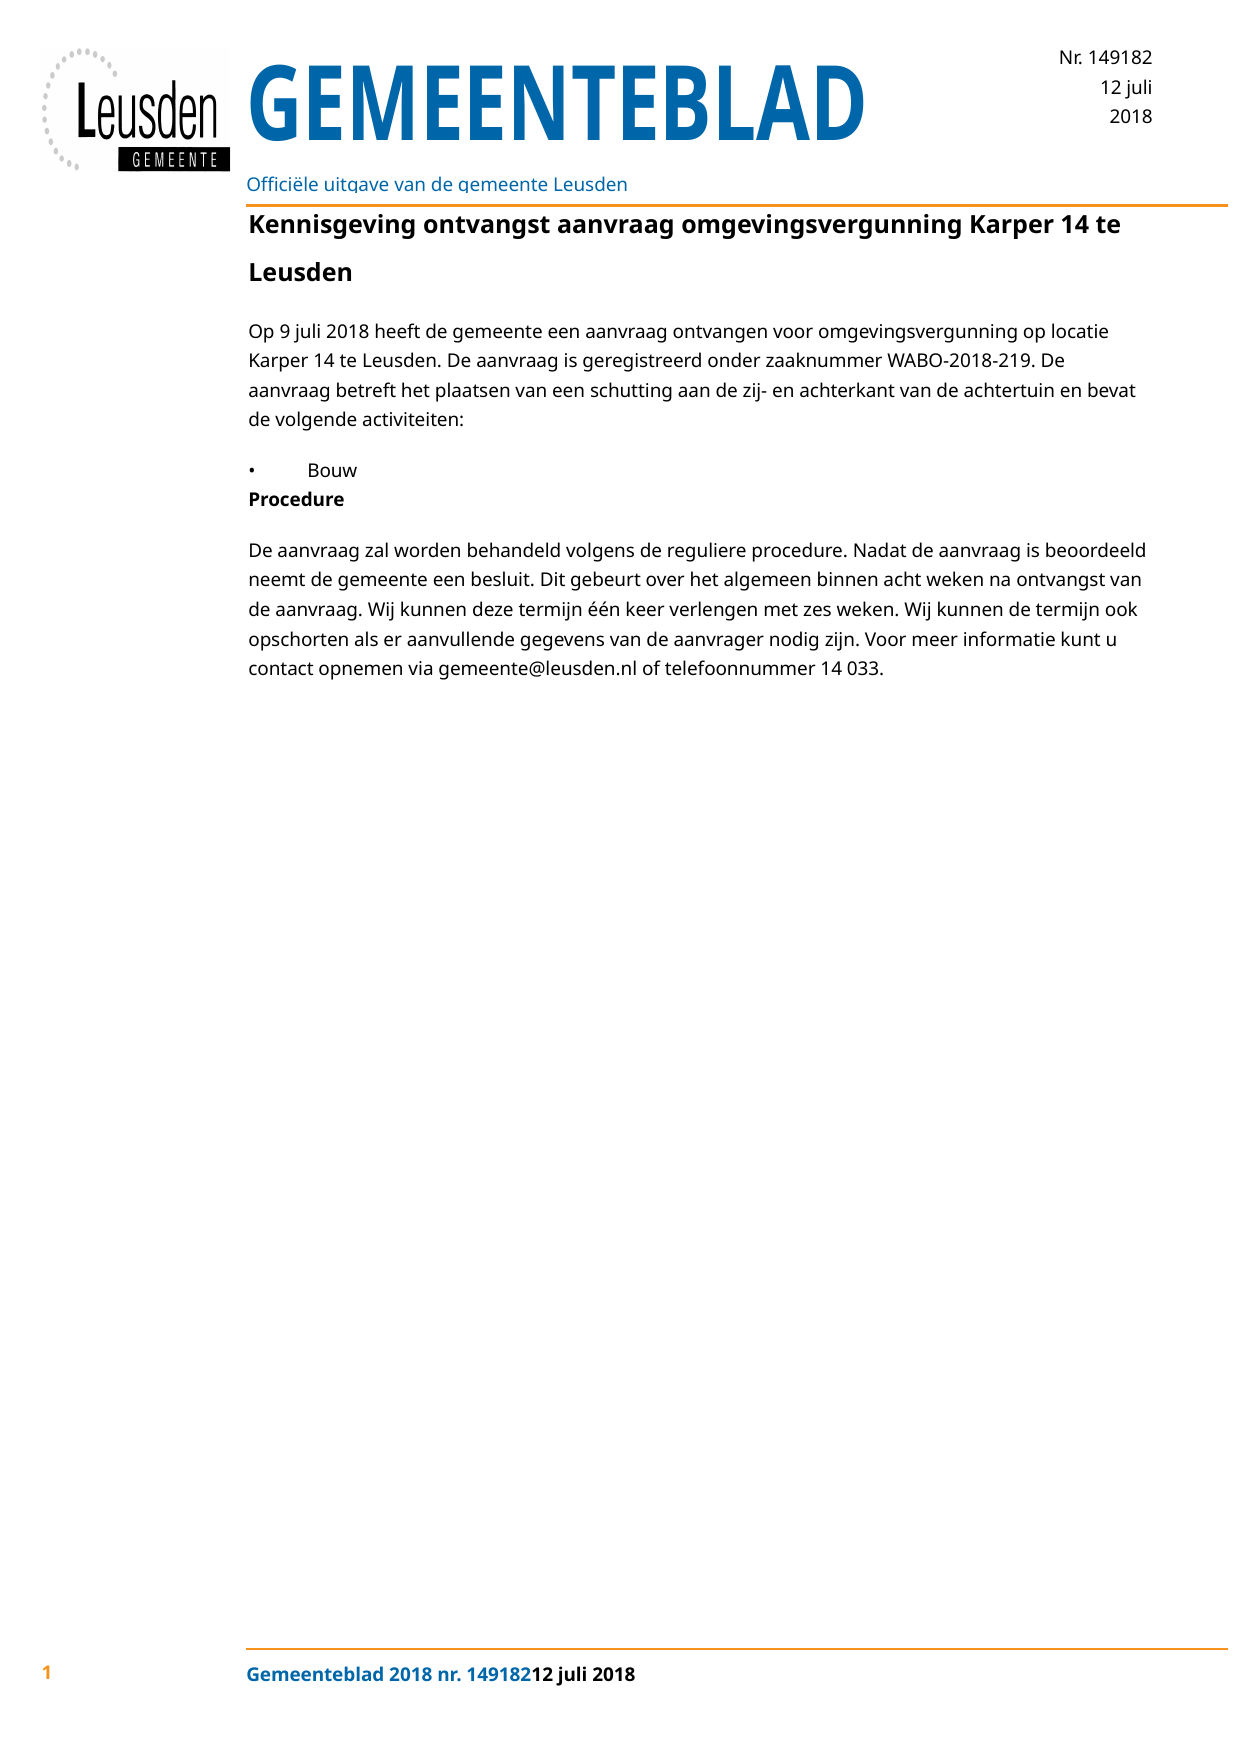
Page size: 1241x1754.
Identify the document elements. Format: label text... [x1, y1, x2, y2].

text Kennisgeving ontvangst aanvraag omgevingsvergunning Karper 14 te Leusden [248, 207, 1152, 288]
picture [41, 47, 231, 172]
text De aanvraag zal worden behandeld volgens de reguliere procedure. Nadat de aanvraag is beoordeeld neemt de gemeente een besluit. Dit gebeurt over het algemeen binnen acht weken na ontvangst van de aanvraag. Wij kunnen deze termijn één keer verlengen met zes weken. Wij kunnen de termijn ook opschorten als er aanvullende gegevens van de aanvrager nodig zijn. Voor meer informatie kunt u contact opnemen via gemeente@leusden.nl of telefoonnummer 14 033. [248, 537, 1152, 681]
list Bouw [248, 457, 1152, 483]
text Procedure [248, 487, 1152, 512]
text Op 9 juli 2018 heeft de gemeente een aanvraag ontvangen voor omgevingsvergunning op locatie Karper 14 te Leusden. De aanvraag is geregistreerd onder zaaknummer WABO-2018-219. De aanvraag betreft het plaatsen van een schutting aan de zij- en achterkant van de achtertuin en bevat de volgende activiteiten: [248, 318, 1152, 432]
